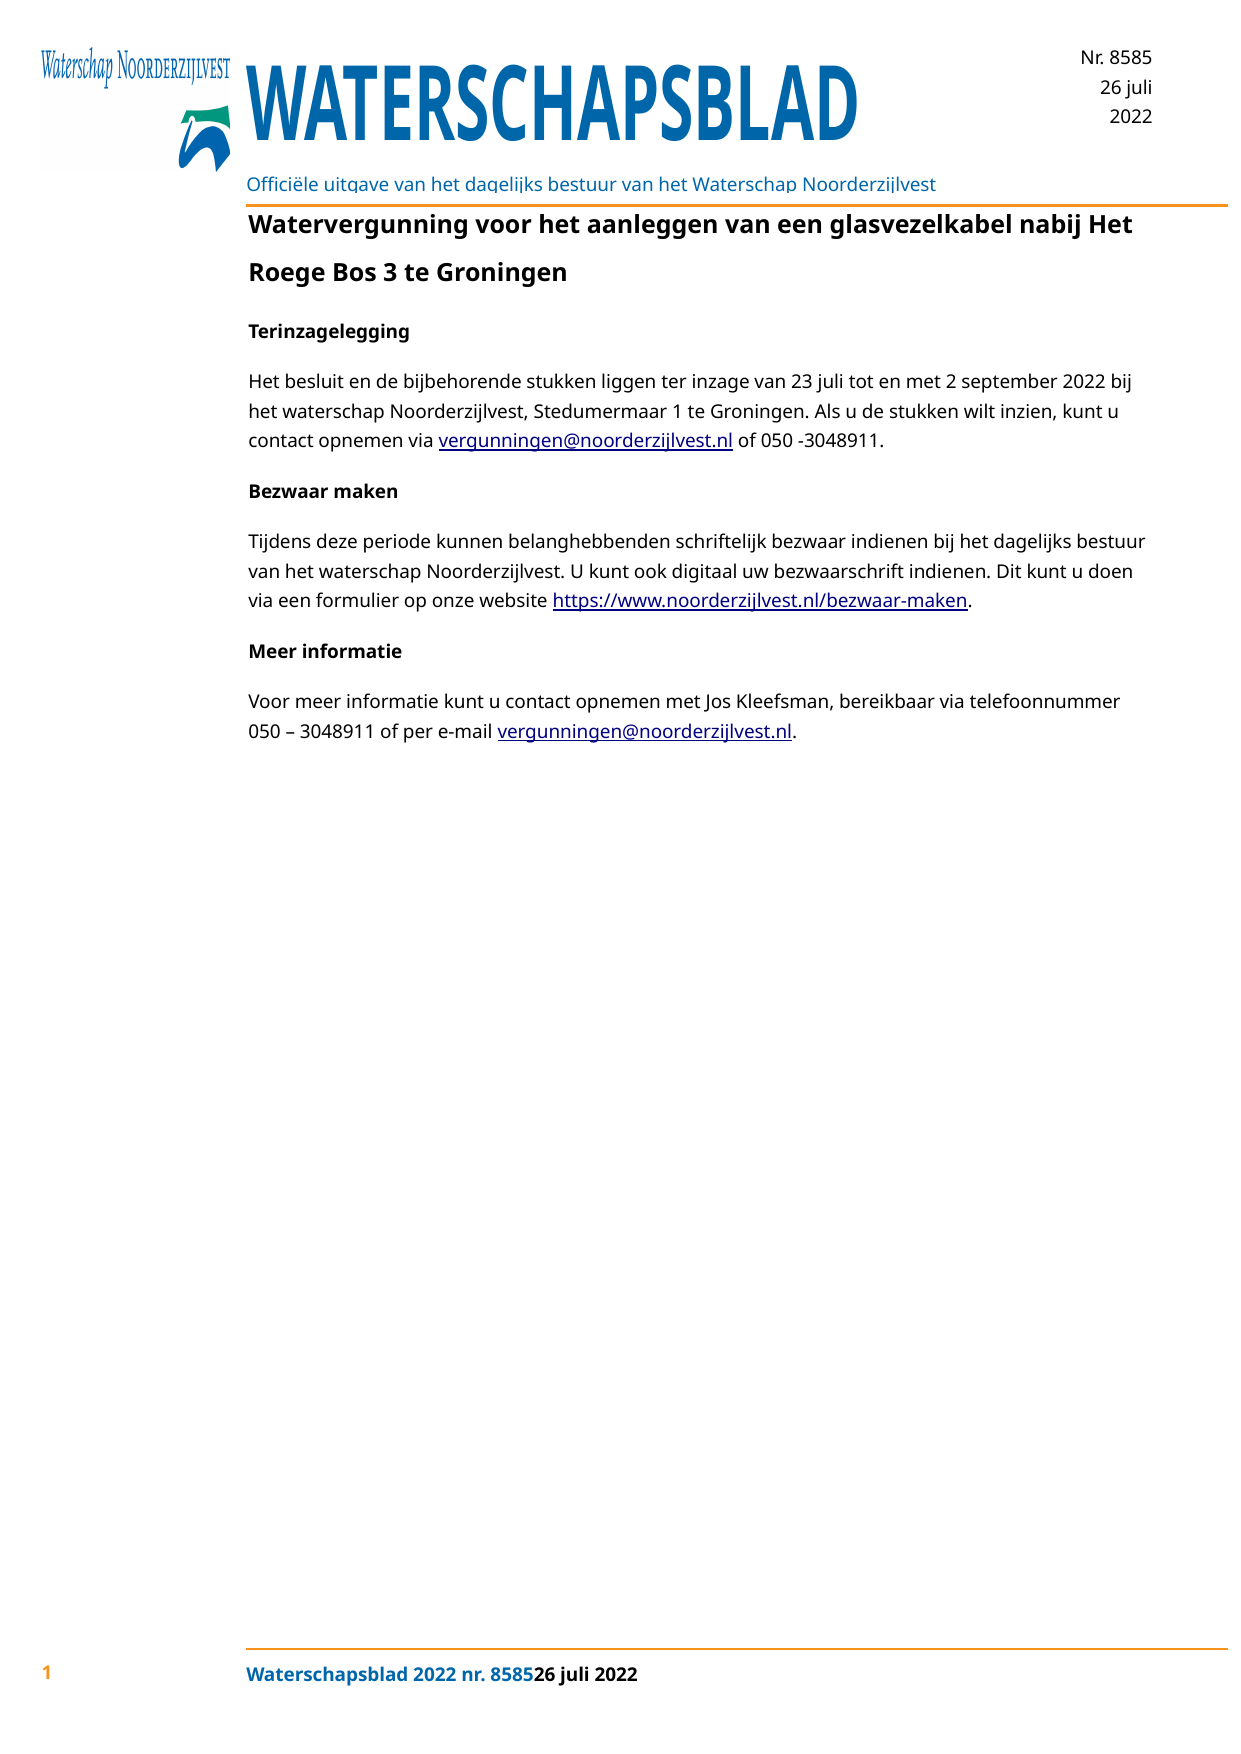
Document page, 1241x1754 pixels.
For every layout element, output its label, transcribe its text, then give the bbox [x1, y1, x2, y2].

text Het besluit en de bijbehorende stukken liggen ter inzage van 23 juli tot en met 2 september 2022 bij het waterschap Noorderzijlvest, Stedumermaar 1 te Groningen. Als u de stukken wilt inzien, kunt u contact opnemen via vergunningen@noorderzijlvest.nl of 050 -3048911. [248, 368, 1152, 453]
text Meer informatie [248, 638, 1152, 664]
text Tijdens deze periode kunnen belanghebbenden schriftelijk bezwaar indienen bij het dagelijks bestuur van het waterschap Noorderzijlvest. U kunt ook digitaal uw bezwaarschrift indienen. Dit kunt u doen via een formulier op onze website https://www.noorderzijlvest.nl/bezwaar-maken. [248, 528, 1152, 613]
picture [41, 47, 231, 172]
text Voor meer informatie kunt u contact opnemen met Jos Kleefsman, bereikbaar via telefoonnummer 050 – 3048911 of per e-mail vergunningen@noorderzijlvest.nl. [248, 688, 1152, 744]
text Watervergunning voor het aanleggen van een glasvezelkabel nabij Het Roege Bos 3 te Groningen [248, 207, 1152, 288]
text Terinzagelegging [248, 318, 1152, 344]
text Bezwaar maken [248, 478, 1152, 504]
